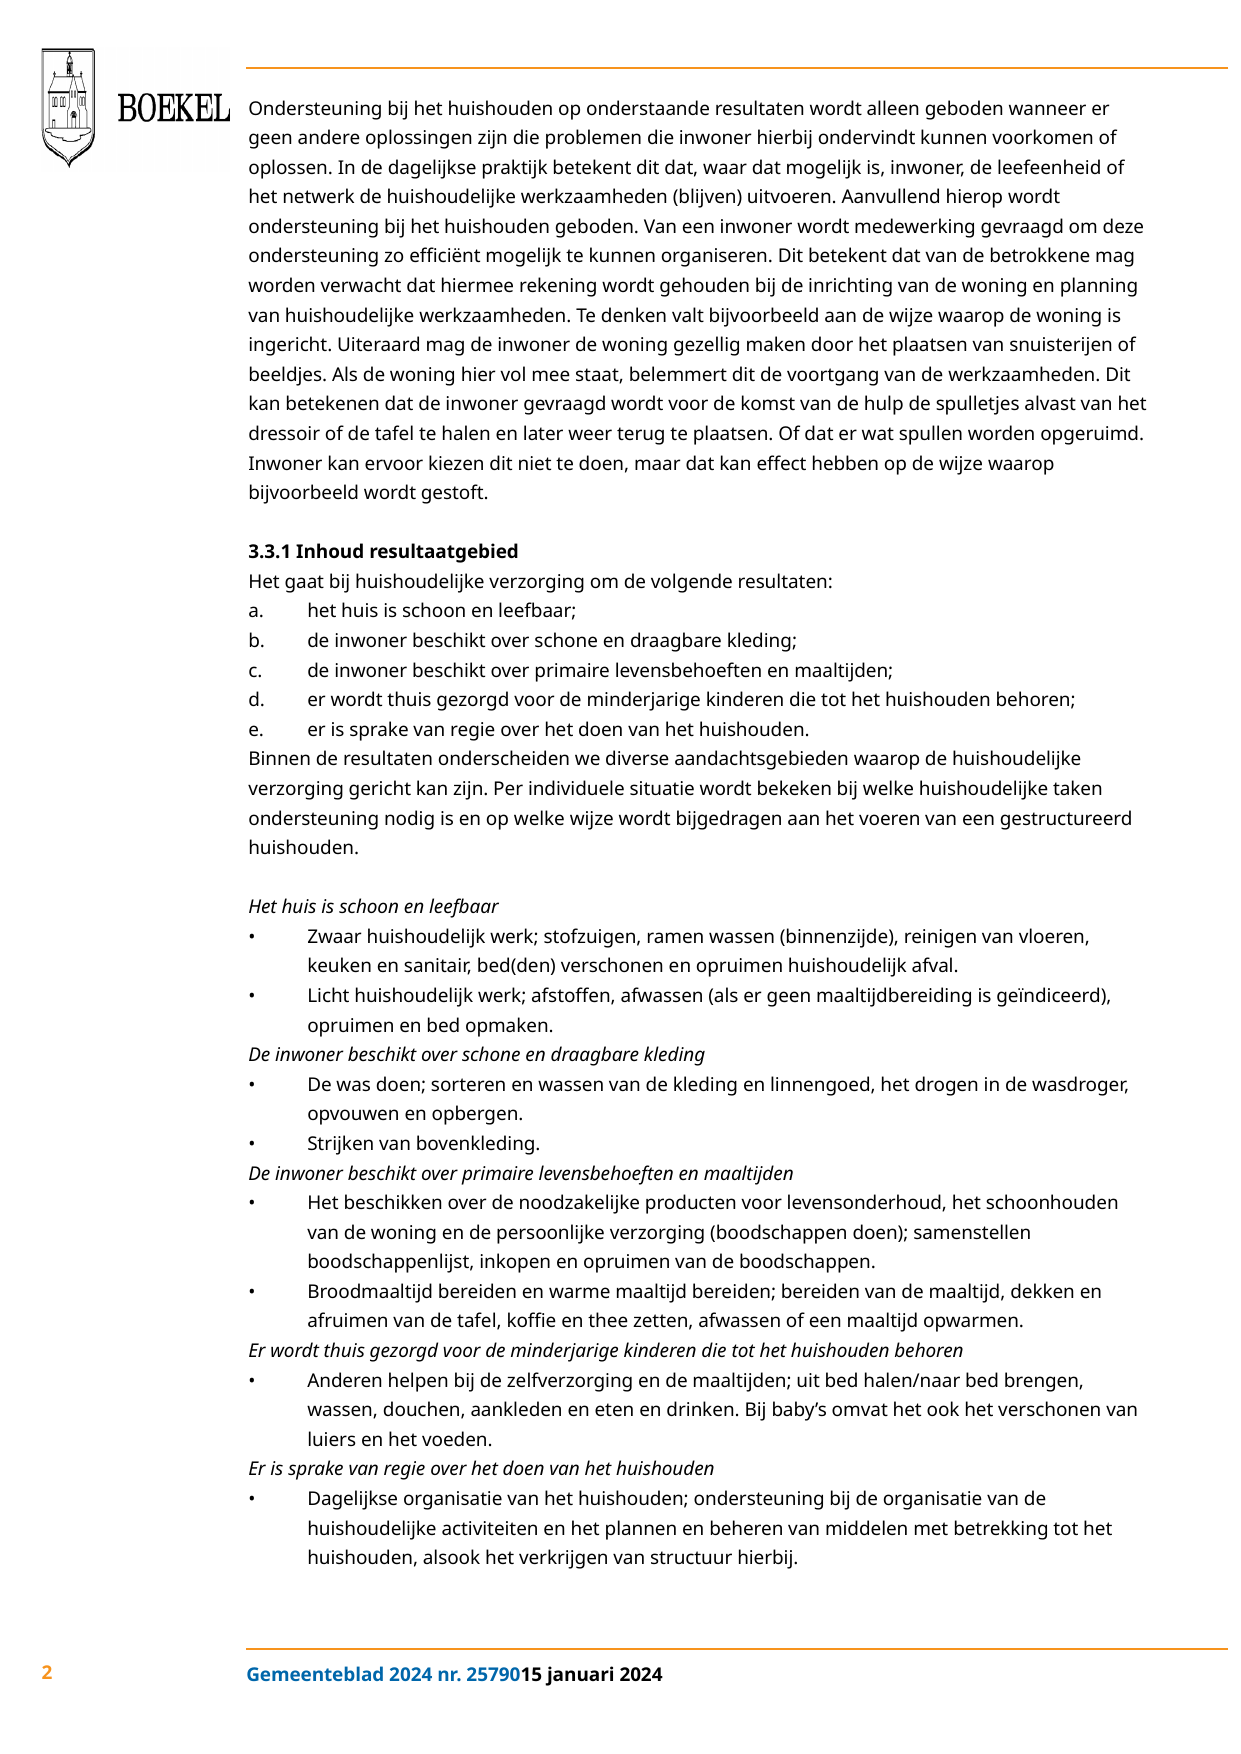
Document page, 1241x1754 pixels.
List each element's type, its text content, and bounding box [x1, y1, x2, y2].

list het huis is schoon en leefbaar; [248, 598, 1152, 623]
list de inwoner beschikt over primaire levensbehoeften en maaltijden; [248, 657, 1152, 683]
text De inwoner beschikt over primaire levensbehoeften en maaltijden [248, 1160, 1152, 1186]
text Er is sprake van regie over het doen van het huishouden [248, 1456, 1152, 1481]
list Dagelijkse organisatie van het huishouden; ondersteuning bij de organisatie van de huishoudelijke activiteiten en het plannen en beheren van middelen met betrekking tot het huishouden, alsook het verkrijgen van structuur hierbij. [248, 1485, 1152, 1570]
text Het huis is schoon en leefbaar [248, 893, 1152, 919]
list De was doen; sorteren en wassen van de kleding en linnengoed, het drogen in de wasdroger, opvouwen en opbergen. [248, 1071, 1152, 1126]
list Broodmaaltijd bereiden en warme maaltijd bereiden; bereiden van de maaltijd, dekken en afruimen van de tafel, koffie en thee zetten, afwassen of een maaltijd opwarmen. [248, 1278, 1152, 1333]
list er is sprake van regie over het doen van het huishouden. [248, 716, 1152, 742]
list Strijken van bovenkleding. [248, 1130, 1152, 1156]
list Anderen helpen bij de zelfverzorging en de maaltijden; uit bed halen/naar bed brengen, wassen, douchen, aankleden en eten en drinken. Bij baby’s omvat het ook het verschonen van luiers en het voeden. [248, 1367, 1152, 1452]
text Binnen de resultaten onderscheiden we diverse aandachtsgebieden waarop de huishoudelijke verzorging gericht kan zijn. Per individuele situatie wordt bekeken bij welke huishoudelijke taken ondersteuning nodig is en op welke wijze wordt bijgedragen aan het voeren van een gestructureerd huishouden. [248, 746, 1152, 860]
list Licht huishoudelijk werk; afstoffen, afwassen (als er geen maaltijdbereiding is geïndiceerd), opruimen en bed opmaken. [248, 982, 1152, 1038]
picture [41, 47, 231, 172]
text 3.3.1 Inhoud resultaatgebied [248, 538, 1152, 564]
text De inwoner beschikt over schone en draagbare kleding [248, 1041, 1152, 1067]
list Zwaar huishoudelijk werk; stofzuigen, ramen wassen (binnenzijde), reinigen van vloeren, keuken en sanitair, bed(den) verschonen en opruimen huishoudelijk afval. [248, 923, 1152, 978]
text Er wordt thuis gezorgd voor de minderjarige kinderen die tot het huishouden behoren [248, 1337, 1152, 1363]
list de inwoner beschikt over schone en draagbare kleding; [248, 627, 1152, 653]
text Ondersteuning bij het huishouden op onderstaande resultaten wordt alleen geboden wanneer er geen andere oplossingen zijn die problemen die inwoner hierbij ondervindt kunnen voorkomen of oplossen. In de dagelijkse praktijk betekent dit dat, waar dat mogelijk is, inwoner, de leefeenheid of het netwerk de huishoudelijke werkzaamheden (blijven) uitvoeren. Aanvullend hierop wordt ondersteuning bij het huishouden geboden. Van een inwoner wordt medewerking gevraagd om deze ondersteuning zo efficiënt mogelijk te kunnen organiseren. Dit betekent dat van de betrokkene mag worden verwacht dat hiermee rekening wordt gehouden bij de inrichting van de woning en planning van huishoudelijke werkzaamheden. Te denken valt bijvoorbeeld aan de wijze waarop de woning is ingericht. Uiteraard mag de inwoner de woning gezellig maken door het plaatsen van snuisterijen of beeldjes. Als de woning hier vol mee staat, belemmert dit de voortgang van de werkzaamheden. Dit kan betekenen dat de inwoner gevraagd wordt voor de komst van de hulp de spulletjes alvast van het dressoir of de tafel te halen en later weer terug te plaatsen. Of dat er wat spullen worden opgeruimd. Inwoner kan ervoor kiezen dit niet te doen, maar dat kan effect hebben op de wijze waarop bijvoorbeeld wordt gestoft. [248, 95, 1152, 505]
text Het gaat bij huishoudelijke verzorging om de volgende resultaten: [248, 568, 1152, 594]
list er wordt thuis gezorgd voor de minderjarige kinderen die tot het huishouden behoren; [248, 686, 1152, 712]
list Het beschikken over de noodzakelijke producten voor levensonderhoud, het schoonhouden van de woning en de persoonlijke verzorging (boodschappen doen); samenstellen boodschappenlijst, inkopen en opruimen van de boodschappen. [248, 1189, 1152, 1274]
